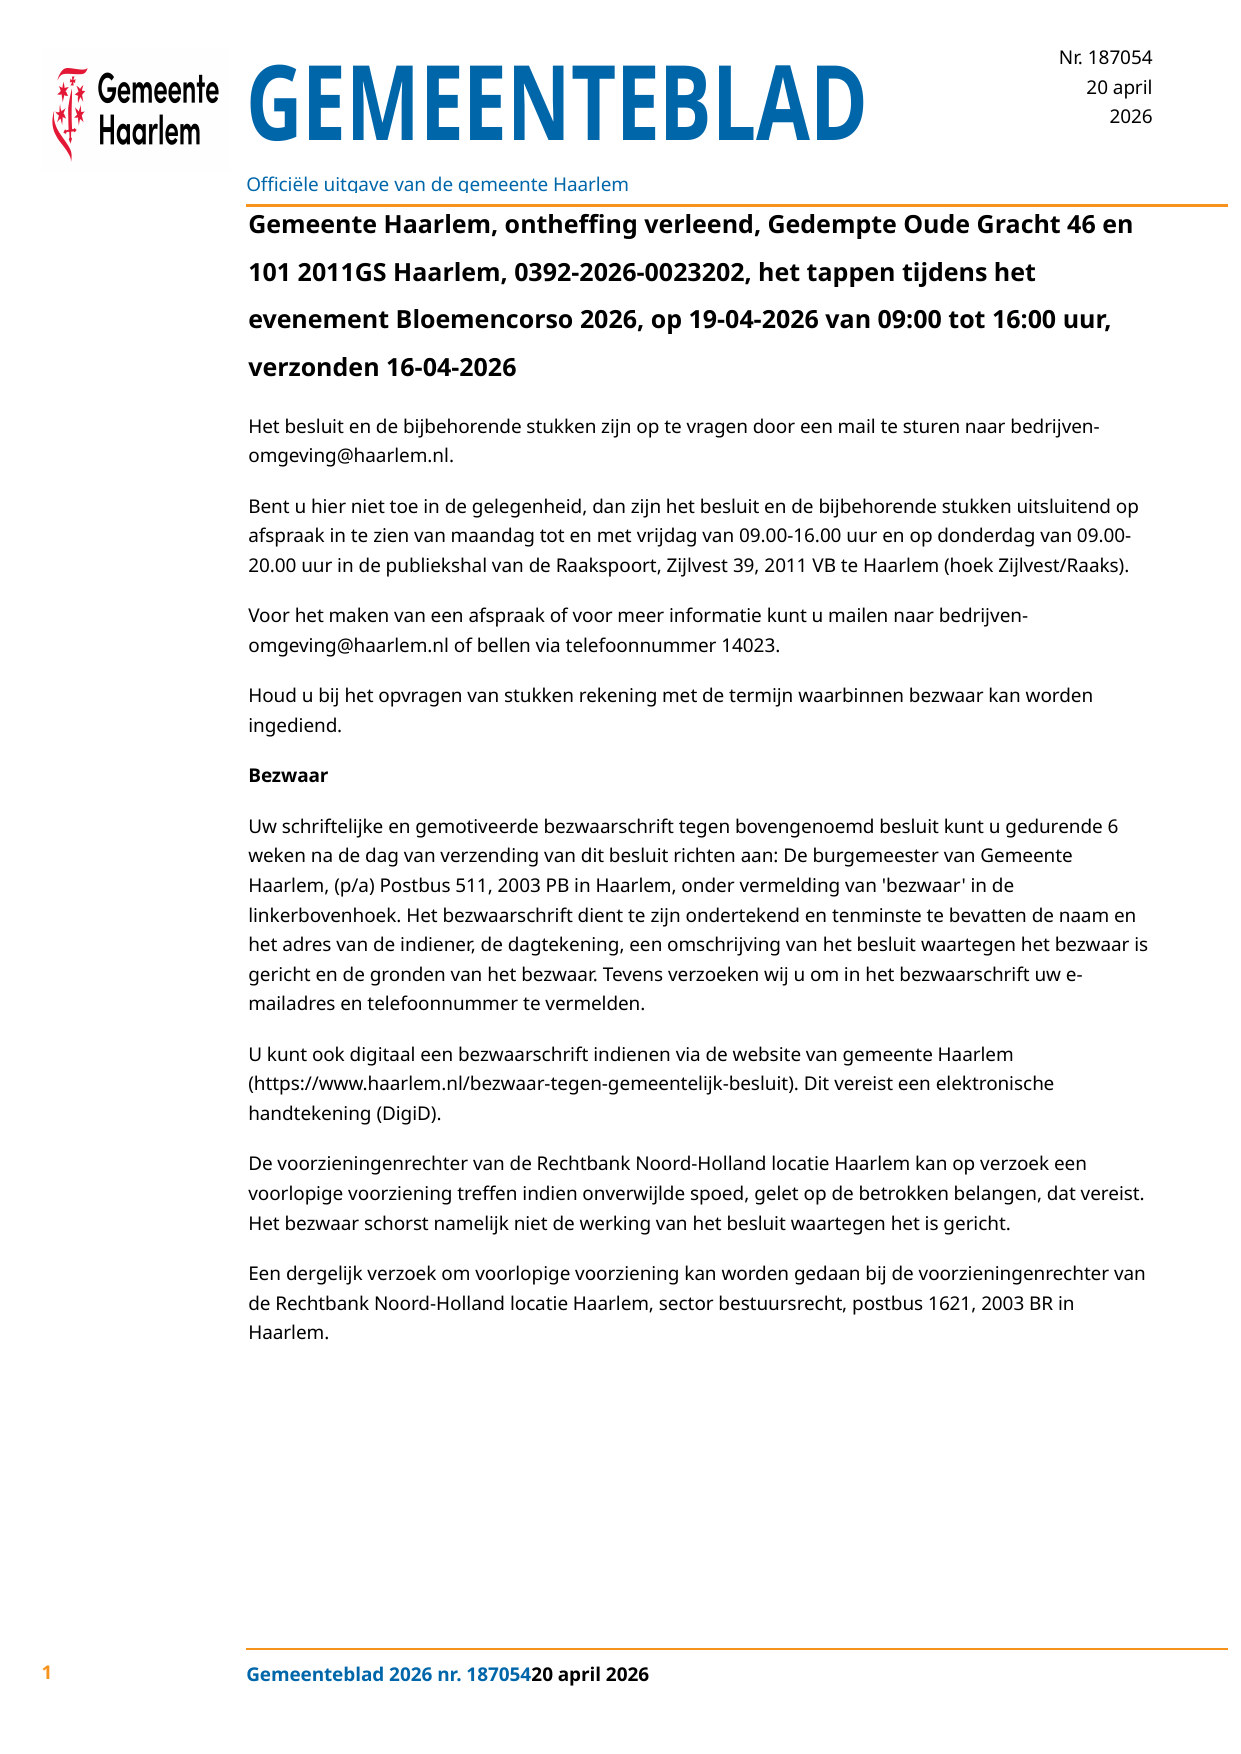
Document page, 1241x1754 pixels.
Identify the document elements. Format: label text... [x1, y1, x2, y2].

text Bezwaar [248, 763, 1152, 788]
text Voor het maken van een afspraak of voor meer informatie kunt u mailen naar bedrijven-omgeving@haarlem.nl of bellen via telefoonnummer 14023. [248, 603, 1152, 658]
text Houd u bij het opvragen van stukken rekening met de termijn waarbinnen bezwaar kan worden ingediend. [248, 683, 1152, 738]
text Gemeente Haarlem, ontheffing verleend, Gedempte Oude Gracht 46 en 101 2011GS Haarlem, 0392-2026-0023202, het tappen tijdens het evenement Bloemencorso 2026, op 19-04-2026 van 09:00 tot 16:00 uur, verzonden 16-04-2026 [248, 207, 1152, 384]
picture [41, 47, 231, 172]
text U kunt ook digitaal een bezwaarschrift indienen via de website van gemeente Haarlem (https://www.haarlem.nl/bezwaar-tegen-gemeentelijk-besluit). Dit vereist een elektronische handtekening (DigiD). [248, 1041, 1152, 1126]
text De voorzieningenrechter van de Rechtbank Noord-Holland locatie Haarlem kan op verzoek een voorlopige voorziening treffen indien onverwijlde spoed, gelet op de betrokken belangen, dat vereist. Het bezwaar schorst namelijk niet de werking van het besluit waartegen het is gericht. [248, 1151, 1152, 1236]
text Uw schriftelijke en gemotiveerde bezwaarschrift tegen bovengenoemd besluit kunt u gedurende 6 weken na de dag van verzending van dit besluit richten aan: De burgemeester van Gemeente Haarlem, (p/a) Postbus 511, 2003 PB in Haarlem, onder vermelding van 'bezwaar' in de linkerbovenhoek. Het bezwaarschrift dient te zijn ondertekend en tenminste te bevatten de naam en het adres van de indiener, de dagtekening, een omschrijving van het besluit waartegen het bezwaar is gericht en de gronden van het bezwaar. Tevens verzoeken wij u om in het bezwaarschrift uw e-mailadres en telefoonnummer te vermelden. [248, 813, 1152, 1016]
text Het besluit en de bijbehorende stukken zijn op te vragen door een mail te sturen naar bedrijven-omgeving@haarlem.nl. [248, 413, 1152, 468]
text Een dergelijk verzoek om voorlopige voorziening kan worden gedaan bij de voorzieningenrechter van de Rechtbank Noord-Holland locatie Haarlem, sector bestuursrecht, postbus 1621, 2003 BR in Haarlem. [248, 1260, 1152, 1345]
text Bent u hier niet toe in de gelegenheid, dan zijn het besluit en de bijbehorende stukken uitsluitend op afspraak in te zien van maandag tot en met vrijdag van 09.00-16.00 uur en op donderdag van 09.00-20.00 uur in de publiekshal van de Raakspoort, Zijlvest 39, 2011 VB te Haarlem (hoek Zijlvest/Raaks). [248, 493, 1152, 578]
